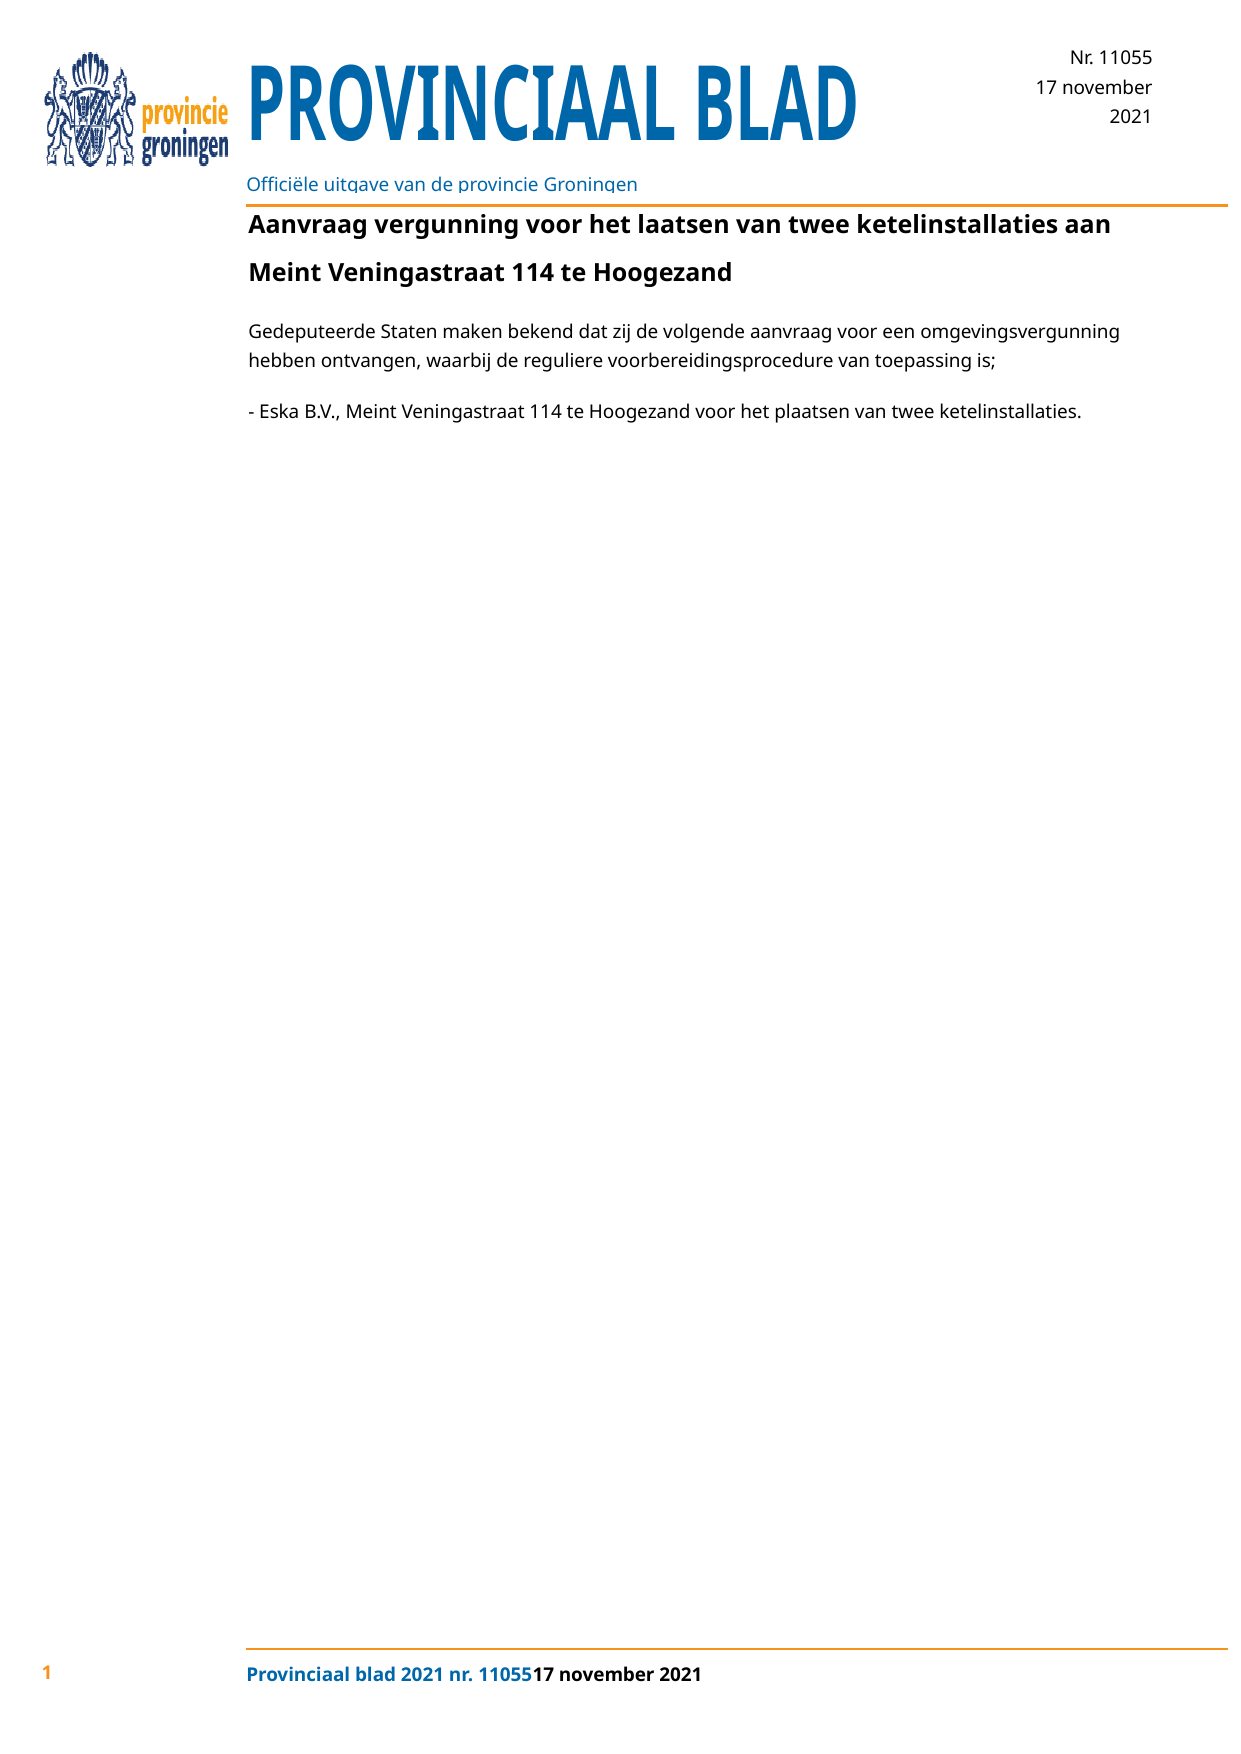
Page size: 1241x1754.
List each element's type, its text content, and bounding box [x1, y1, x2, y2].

text Aanvraag vergunning voor het laatsen van twee ketelinstallaties aan Meint Veningastraat 114 te Hoogezand [248, 207, 1152, 288]
text Gedeputeerde Staten maken bekend dat zij de volgende aanvraag voor een omgevingsvergunning hebben ontvangen, waarbij de reguliere voorbereidingsprocedure van toepassing is; [248, 318, 1152, 373]
picture [41, 47, 231, 172]
text - Eska B.V., Meint Veningastraat 114 te Hoogezand voor het plaatsen van twee ketelinstallaties. [248, 398, 1152, 424]
